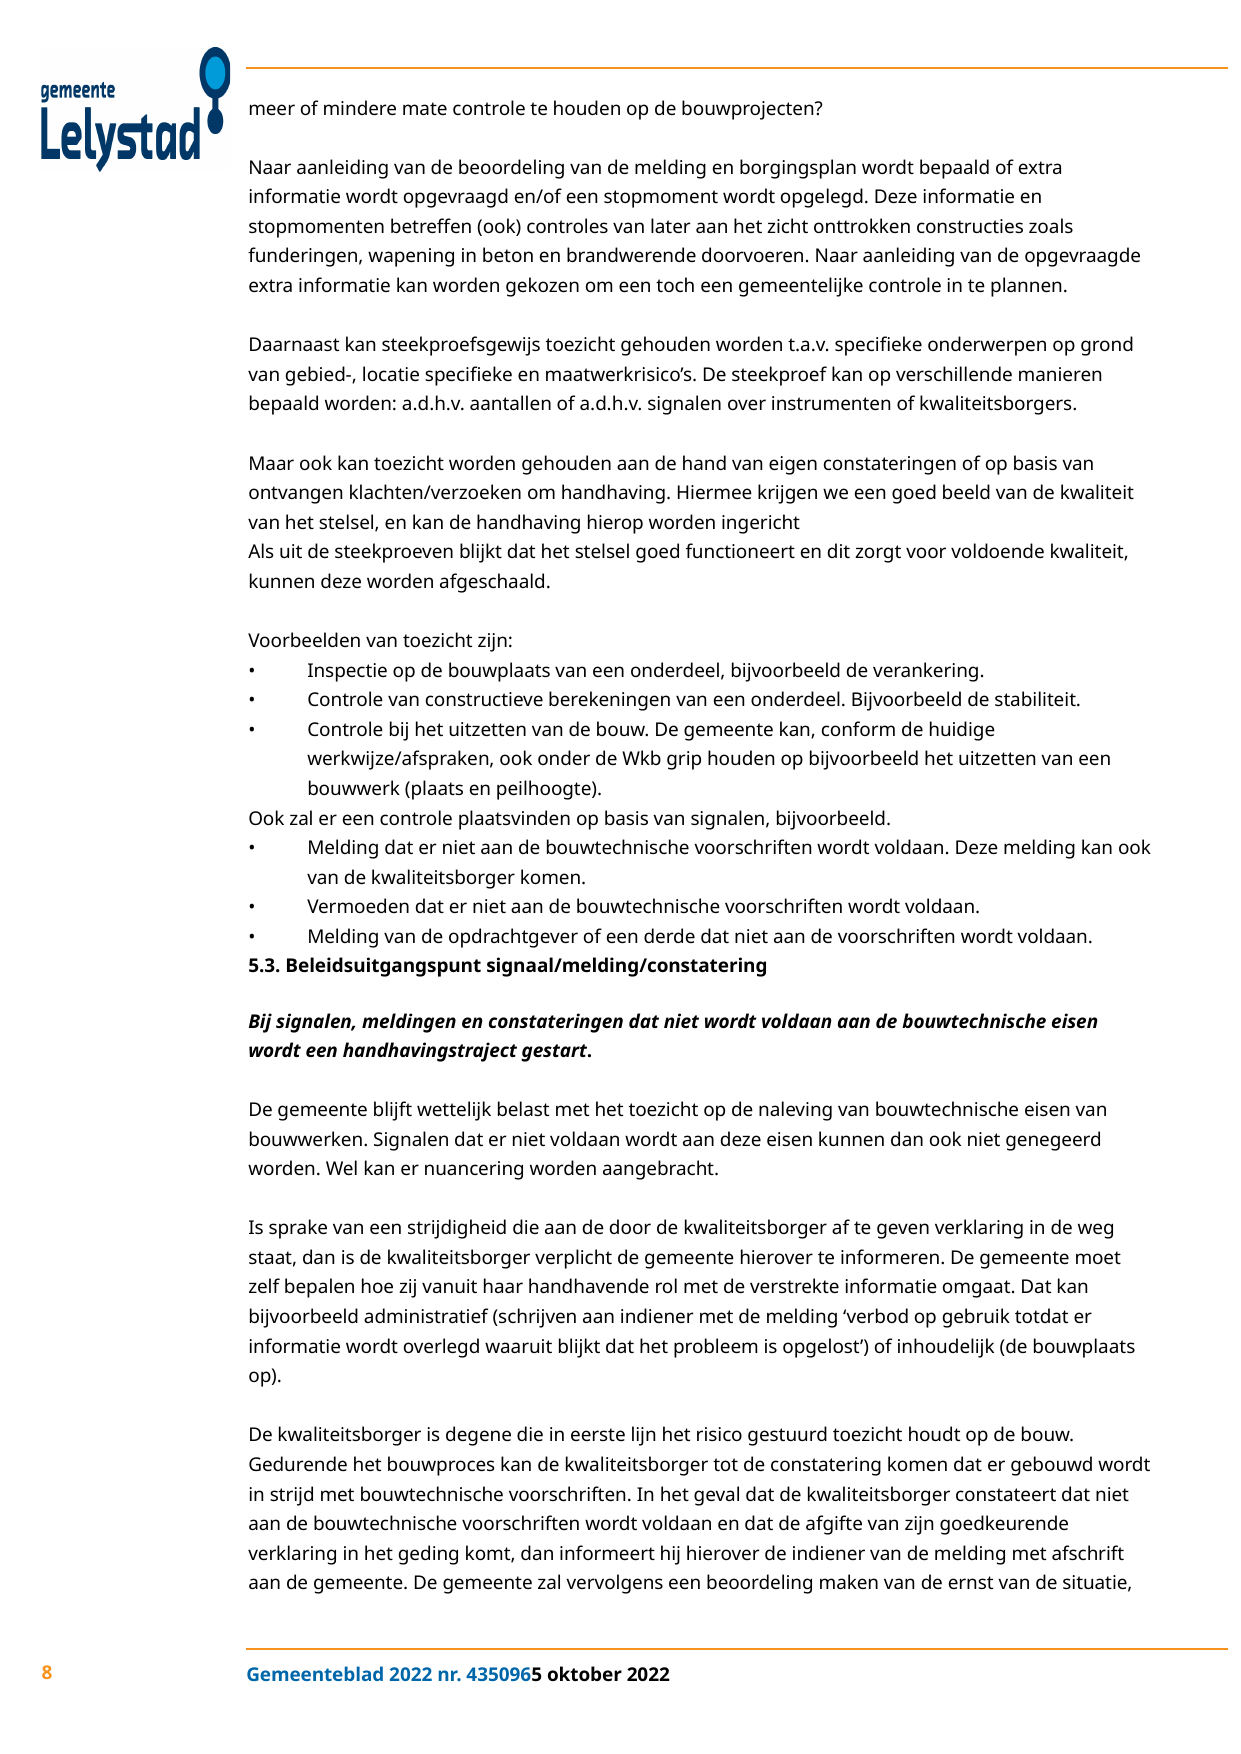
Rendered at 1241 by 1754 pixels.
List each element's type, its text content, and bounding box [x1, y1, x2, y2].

text meer of mindere mate controle te houden op de bouwprojecten? [248, 95, 1152, 121]
text 5.3. Beleidsuitgangspunt signaal/melding/constatering [248, 953, 1152, 978]
text Daarnaast kan steekproefsgewijs toezicht gehouden worden t.a.v. specifieke onderwerpen op grond van gebied-, locatie specifieke en maatwerkrisico’s. De steekproef kan op verschillende manieren bepaald worden: a.d.h.v. aantallen of a.d.h.v. signalen over instrumenten of kwaliteitsborgers. [248, 331, 1152, 416]
text De kwaliteitsborger is degene die in eerste lijn het risico gestuurd toezicht houdt op de bouw. Gedurende het bouwproces kan de kwaliteitsborger tot de constatering komen dat er gebouwd wordt in strijd met bouwtechnische voorschriften. In het geval dat de kwaliteitsborger constateert dat niet aan de bouwtechnische voorschriften wordt voldaan en dat de afgifte van zijn goedkeurende verklaring in het geding komt, dan informeert hij hierover de indiener van de melding met afschrift aan de gemeente. De gemeente zal vervolgens een beoordeling maken van de ernst van de situatie, [248, 1422, 1152, 1595]
list Inspectie op de bouwplaats van een onderdeel, bijvoorbeeld de verankering. [248, 657, 1152, 683]
table_header Bij signalen, meldingen en constateringen dat niet wordt voldaan aan de bouwtechnische eisen wordt een handhavingstraject gestart. [248, 1008, 1152, 1063]
text Ook zal er een controle plaatsvinden op basis van signalen, bijvoorbeeld. [248, 805, 1152, 831]
text Is sprake van een strijdigheid die aan de door de kwaliteitsborger af te geven verklaring in de weg staat, dan is de kwaliteitsborger verplicht de gemeente hierover te informeren. De gemeente moet zelf bepalen hoe zij vanuit haar handhavende rol met de verstrekte informatie omgaat. Dat kan bijvoorbeeld administratief (schrijven aan indiener met de melding ‘verbod op gebruik totdat er informatie wordt overlegd waaruit blijkt dat het probleem is opgelost’) of inhoudelijk (de bouwplaats op). [248, 1214, 1152, 1388]
text Voorbeelden van toezicht zijn: [248, 627, 1152, 653]
picture [41, 47, 231, 172]
text Maar ook kan toezicht worden gehouden aan de hand van eigen constateringen of op basis van ontvangen klachten/verzoeken om handhaving. Hiermee krijgen we een goed beeld van de kwaliteit van het stelsel, en kan de handhaving hierop worden ingericht [248, 450, 1152, 535]
list Controle van constructieve berekeningen van een onderdeel. Bijvoorbeeld de stabiliteit. [248, 686, 1152, 712]
text Naar aanleiding van de beoordeling van de melding en borgingsplan wordt bepaald of extra informatie wordt opgevraagd en/of een stopmoment wordt opgelegd. Deze informatie en stopmomenten betreffen (ook) controles van later aan het zicht onttrokken constructies zoals funderingen, wapening in beton en brandwerende doorvoeren. Naar aanleiding van de opgevraagde extra informatie kan worden gekozen om een toch een gemeentelijke controle in te plannen. [248, 154, 1152, 298]
list Vermoeden dat er niet aan de bouwtechnische voorschriften wordt voldaan. [248, 893, 1152, 919]
list Melding van de opdrachtgever of een derde dat niet aan de voorschriften wordt voldaan. [248, 923, 1152, 949]
text De gemeente blijft wettelijk belast met het toezicht op de naleving van bouwtechnische eisen van bouwwerken. Signalen dat er niet voldaan wordt aan deze eisen kunnen dan ook niet genegeerd worden. Wel kan er nuancering worden aangebracht. [248, 1096, 1152, 1181]
list Melding dat er niet aan de bouwtechnische voorschriften wordt voldaan. Deze melding kan ook van de kwaliteitsborger komen. [248, 834, 1152, 890]
text Als uit de steekproeven blijkt dat het stelsel goed functioneert en dit zorgt voor voldoende kwaliteit, kunnen deze worden afgeschaald. [248, 538, 1152, 594]
list Controle bij het uitzetten van de bouw. De gemeente kan, conform de huidige werkwijze/afspraken, ook onder de Wkb grip houden op bijvoorbeeld het uitzetten van een bouwwerk (plaats en peilhoogte). [248, 716, 1152, 801]
